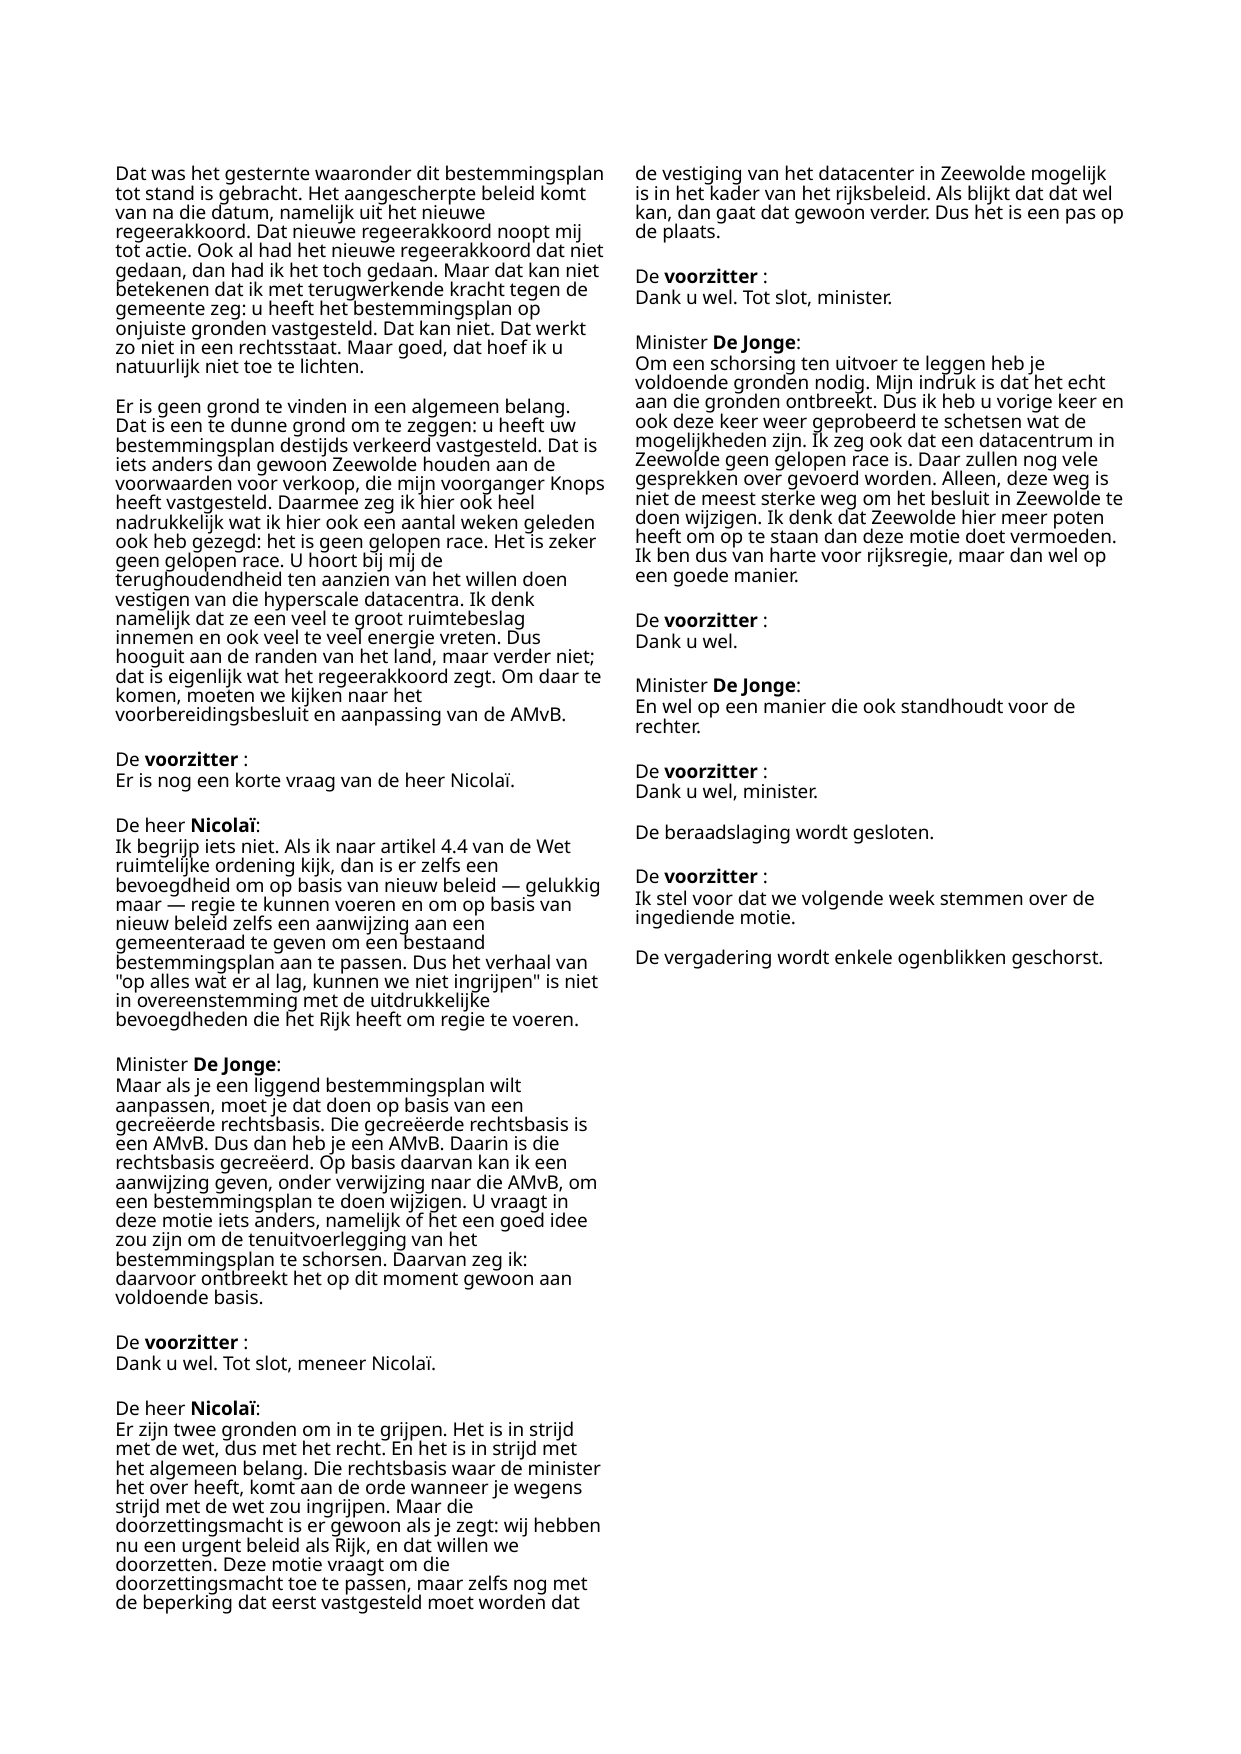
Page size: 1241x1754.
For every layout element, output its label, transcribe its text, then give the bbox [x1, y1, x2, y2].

text Dank u wel, minister. [635, 783, 1125, 803]
text Minister De Jonge: [635, 329, 1125, 355]
text Dank u wel. Tot slot, minister. [635, 289, 1125, 308]
text Minister De Jonge: [635, 673, 1125, 698]
text Minister De Jonge: [115, 1052, 605, 1077]
text Er is nog een korte vraag van de heer Nicolaï. [115, 772, 605, 791]
text De heer Nicolaï: [115, 1395, 605, 1421]
text De voorzitter : [635, 758, 1125, 783]
text Ik begrijp iets niet. Als ik naar artikel 4.4 van de Wet ruimtelijke ordening kijk, dan is er zelfs een bevoegdheid om op basis van nieuw beleid — gelukkig maar — regie te kunnen voeren en om op basis van nieuw beleid zelfs een aanwijzing aan een gemeenteraad te geven om een bestaand bestemmingsplan aan te passen. Dus het verhaal van "op alles wat er al lag, kunnen we niet ingrijpen" is niet in overeenstemming met de uitdrukkelijke bevoegdheden die het Rijk heeft om regie te voeren. [115, 838, 605, 1031]
text Maar als je een liggend bestemmingsplan wilt aanpassen, moet je dat doen op basis van een gecreëerde rechtsbasis. Die gecreëerde rechtsbasis is een AMvB. Dus dan heb je een AMvB. Daarin is die rechtsbasis gecreëerd. Op basis daarvan kan ik een aanwijzing geven, onder verwijzing naar die AMvB, om een bestemmingsplan te doen wijzigen. U vraagt in deze motie iets anders, namelijk of het een goed idee zou zijn om de tenuitvoerlegging van het bestemmingsplan te schorsen. Daarvan zeg ik: daarvoor ontbreekt het op dit moment gewoon aan voldoende basis. [115, 1077, 605, 1308]
text De voorzitter : [635, 607, 1125, 633]
text de vestiging van het datacenter in Zeewolde mogelijk is in het kader van het rijksbeleid. Als blijkt dat dat wel kan, dan gaat dat gewoon verder. Dus het is een pas op de plaats. [635, 165, 1125, 242]
text De voorzitter : [115, 1329, 605, 1355]
text Er is geen grond te vinden in een algemeen belang. Dat is een te dunne grond om te zeggen: u heeft uw bestemmingsplan destijds verkeerd vastgesteld. Dat is iets anders dan gewoon Zeewolde houden aan de voorwaarden voor verkoop, die mijn voorganger Knops heeft vastgesteld. Daarmee zeg ik hier ook heel nadrukkelijk wat ik hier ook een aantal weken geleden ook heb gezegd: het is geen gelopen race. Het is zeker geen gelopen race. U hoort bij mij de terughoudendheid ten aanzien van het willen doen vestigen van die hyperscale datacentra. Ik denk namelijk dat ze een veel te groot ruimtebeslag innemen en ook veel te veel energie vreten. Dus hooguit aan de randen van het land, maar verder niet; dat is eigenlijk wat het regeerakkoord zegt. Om daar te komen, moeten we kijken naar het voorbereidingsbesluit en aanpassing van de AMvB. [115, 398, 605, 726]
text Er zijn twee gronden om in te grijpen. Het is in strijd met de wet, dus met het recht. En het is in strijd met het algemeen belang. Die rechtsbasis waar de minister het over heeft, komt aan de orde wanneer je wegens strijd met de wet zou ingrijpen. Maar die doorzettingsmacht is er gewoon als je zegt: wij hebben nu een urgent beleid als Rijk, en dat willen we doorzetten. Deze motie vraagt om die doorzettingsmacht toe te passen, maar zelfs nog met de beperking dat eerst vastgesteld moet worden dat [115, 1421, 605, 1614]
text Ik stel voor dat we volgende week stemmen over de ingediende motie. [635, 889, 1125, 928]
text De voorzitter : [635, 864, 1125, 889]
text De heer Nicolaï: [115, 812, 605, 838]
text Om een schorsing ten uitvoer te leggen heb je voldoende gronden nodig. Mijn indruk is dat het echt aan die gronden ontbreekt. Dus ik heb u vorige keer en ook deze keer weer geprobeerd te schetsen wat de mogelijkheden zijn. Ik zeg ook dat een datacentrum in Zeewolde geen gelopen race is. Daar zullen nog vele gesprekken over gevoerd worden. Alleen, deze weg is niet de meest sterke weg om het besluit in Zeewolde te doen wijzigen. Ik denk dat Zeewolde hier meer poten heeft om op te staan dan deze motie doet vermoeden. Ik ben dus van harte voor rijksregie, maar dan wel op een goede manier. [635, 355, 1125, 586]
text Dank u wel. Tot slot, meneer Nicolaï. [115, 1355, 605, 1374]
text Dank u wel. [635, 633, 1125, 652]
text En wel op een manier die ook standhoudt voor de rechter. [635, 698, 1125, 737]
text De beraadslaging wordt gesloten. [635, 824, 1125, 843]
text De vergadering wordt enkele ogenblikken geschorst. [635, 949, 1125, 968]
text De voorzitter : [635, 263, 1125, 289]
text Dat was het gesternte waaronder dit bestemmingsplan tot stand is gebracht. Het aangescherpte beleid komt van na die datum, namelijk uit het nieuwe regeerakkoord. Dat nieuwe regeerakkoord noopt mij tot actie. Ook al had het nieuwe regeerakkoord dat niet gedaan, dan had ik het toch gedaan. Maar dat kan niet betekenen dat ik met terugwerkende kracht tegen de gemeente zeg: u heeft het bestemmingsplan op onjuiste gronden vastgesteld. Dat kan niet. Dat werkt zo niet in een rechtsstaat. Maar goed, dat hoef ik u natuurlijk niet toe te lichten. [115, 165, 605, 377]
text De voorzitter : [115, 746, 605, 772]
